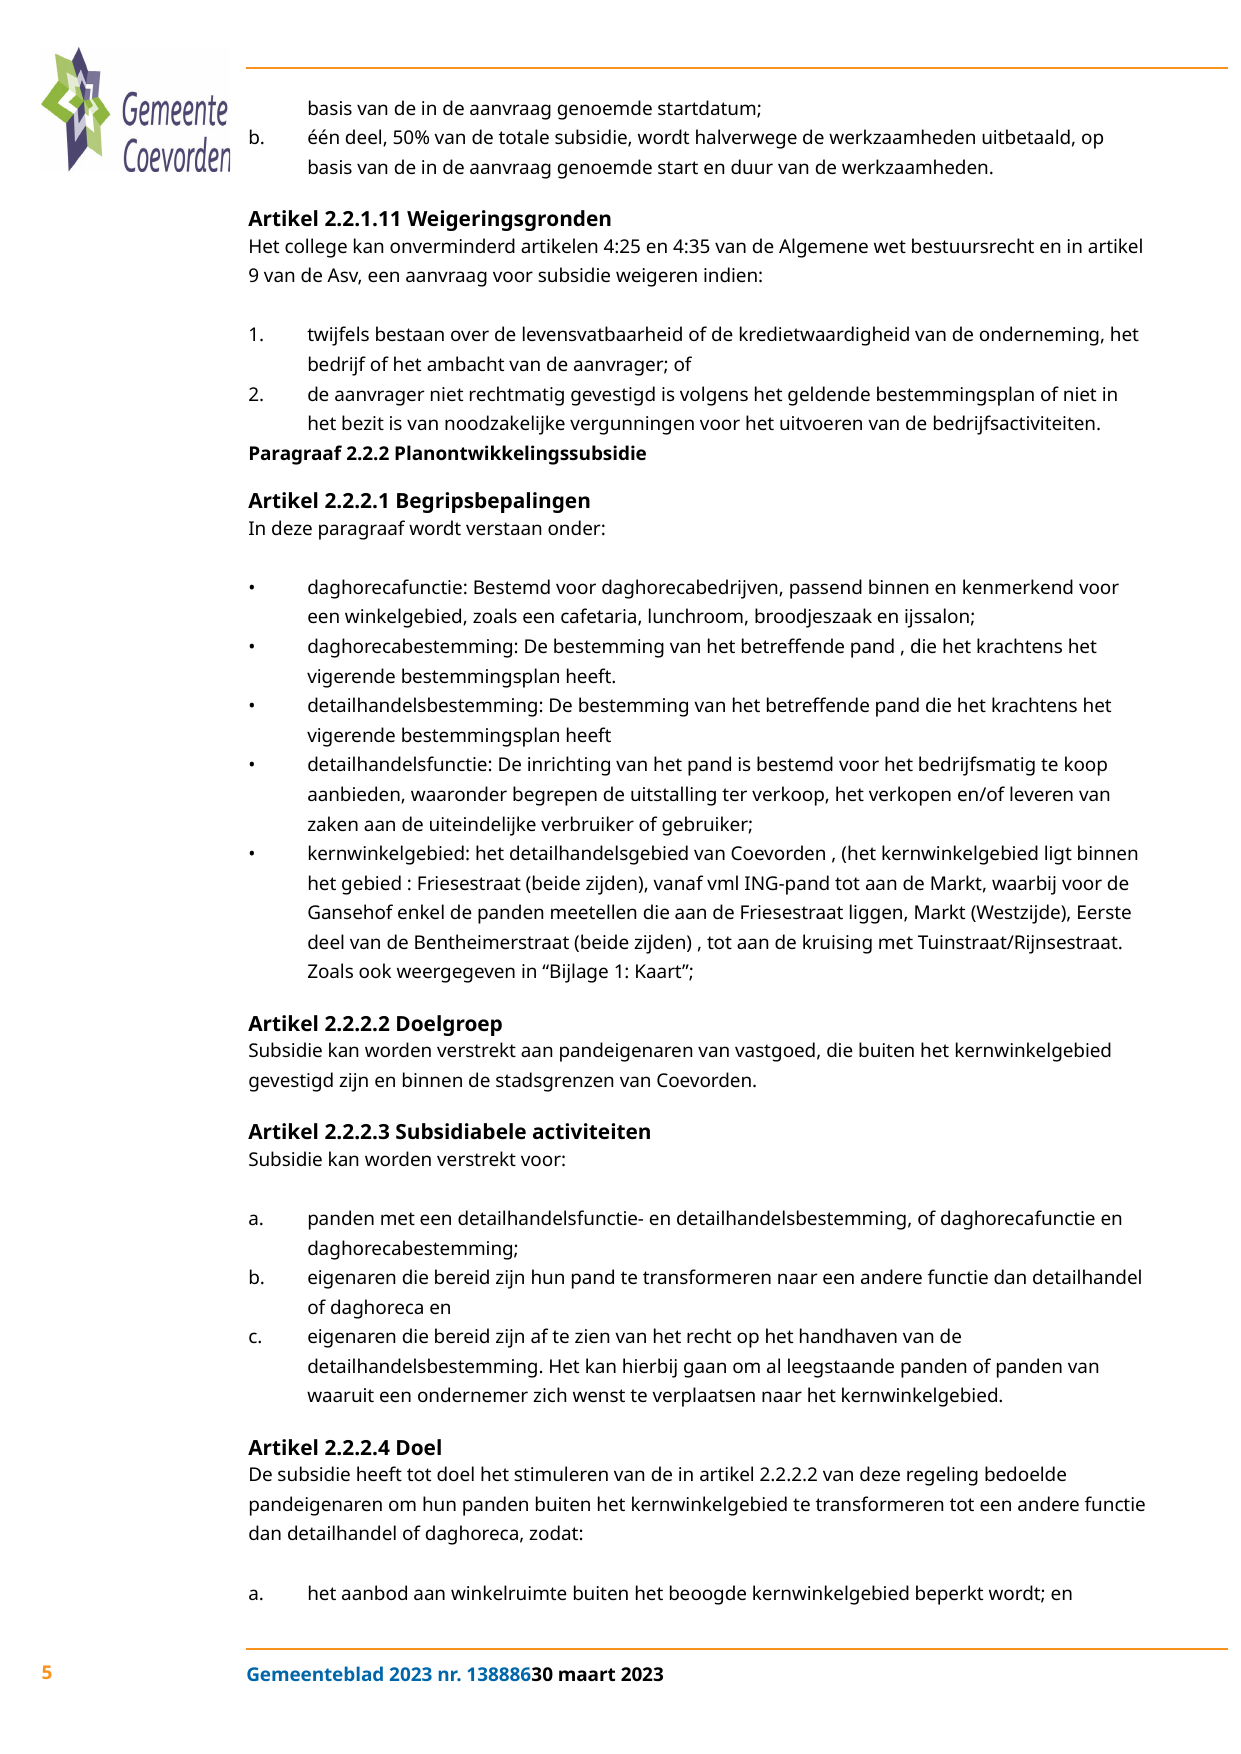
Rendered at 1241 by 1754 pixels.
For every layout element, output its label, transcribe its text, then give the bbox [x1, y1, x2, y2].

list daghorecafunctie: Bestemd voor daghorecabedrijven, passend binnen en kenmerkend voor een winkelgebied, zoals een cafetaria, lunchroom, broodjeszaak en ijssalon; [248, 574, 1152, 629]
list daghorecabestemming: De bestemming van het betreffende pand , die het krachtens het vigerende bestemmingsplan heeft. [248, 633, 1152, 688]
text In deze paragraaf wordt verstaan onder: [248, 515, 1152, 541]
list twijfels bestaan over de levensvatbaarheid of de kredietwaardigheid van de onderneming, het bedrijf of het ambacht van de aanvrager; of [248, 322, 1152, 377]
list basis van de in de aanvraag genoemde startdatum; [248, 95, 1152, 121]
text Artikel 2.2.2.3 Subsidiabele activiteiten [248, 1117, 1152, 1146]
list panden met een detailhandelsfunctie- en detailhandelsbestemming, of daghorecafunctie en daghorecabestemming; [248, 1205, 1152, 1260]
picture [41, 47, 231, 172]
list het aanbod aan winkelruimte buiten het beoogde kernwinkelgebied beperkt wordt; en [248, 1580, 1152, 1606]
list detailhandelsfunctie: De inrichting van het pand is bestemd voor het bedrijfsmatig te koop aanbieden, waaronder begrepen de uitstalling ter verkoop, het verkopen en/of leveren van zaken aan de uiteindelijke verbruiker of gebruiker; [248, 752, 1152, 836]
text Het college kan onverminderd artikelen 4:25 en 4:35 van de Algemene wet bestuursrecht en in artikel 9 van de Asv, een aanvraag voor subsidie weigeren indien: [248, 233, 1152, 288]
text Artikel 2.2.2.1 Begripsbepalingen [248, 486, 1152, 515]
text De subsidie heeft tot doel het stimuleren van de in artikel 2.2.2.2 van deze regeling bedoelde pandeigenaren om hun panden buiten het kernwinkelgebied te transformeren tot een andere functie dan detailhandel of daghoreca, zodat: [248, 1461, 1152, 1546]
list de aanvrager niet rechtmatig gevestigd is volgens het geldende bestemmingsplan of niet in het bezit is van noodzakelijke vergunningen voor het uitvoeren van de bedrijfsactiviteiten. [248, 381, 1152, 436]
text Subsidie kan worden verstrekt voor: [248, 1146, 1152, 1172]
text Artikel 2.2.2.4 Doel [248, 1433, 1152, 1461]
text Artikel 2.2.1.11 Weigeringsgronden [248, 204, 1152, 233]
text Paragraaf 2.2.2 Planontwikkelingssubsidie [248, 440, 1152, 466]
text Subsidie kan worden verstrekt aan pandeigenaren van vastgoed, die buiten het kernwinkelgebied gevestigd zijn en binnen de stadsgrenzen van Coevorden. [248, 1037, 1152, 1093]
list eigenaren die bereid zijn hun pand te transformeren naar een andere functie dan detailhandel of daghoreca en [248, 1264, 1152, 1319]
list detailhandelsbestemming: De bestemming van het betreffende pand die het krachtens het vigerende bestemmingsplan heeft [248, 692, 1152, 748]
list kernwinkelgebied: het detailhandelsgebied van Coevorden , (het kernwinkelgebied ligt binnen het gebied : Friesestraat (beide zijden), vanaf vml ING-pand tot aan de Markt, waarbij voor de Gansehof enkel de panden meetellen die aan de Friesestraat liggen, Markt (Westzijde), Eerste deel van de Bentheimerstraat (beide zijden) , tot aan de kruising met Tuinstraat/Rijnsestraat. Zoals ook weergegeven in “Bijlage 1: Kaart”; [248, 840, 1152, 984]
text Artikel 2.2.2.2 Doelgroep [248, 1009, 1152, 1037]
list eigenaren die bereid zijn af te zien van het recht op het handhaven van de detailhandelsbestemming. Het kan hierbij gaan om al leegstaande panden of panden van waaruit een ondernemer zich wenst te verplaatsen naar het kernwinkelgebied. [248, 1323, 1152, 1408]
list één deel, 50% van de totale subsidie, wordt halverwege de werkzaamheden uitbetaald, op basis van de in de aanvraag genoemde start en duur van de werkzaamheden. [248, 124, 1152, 180]
